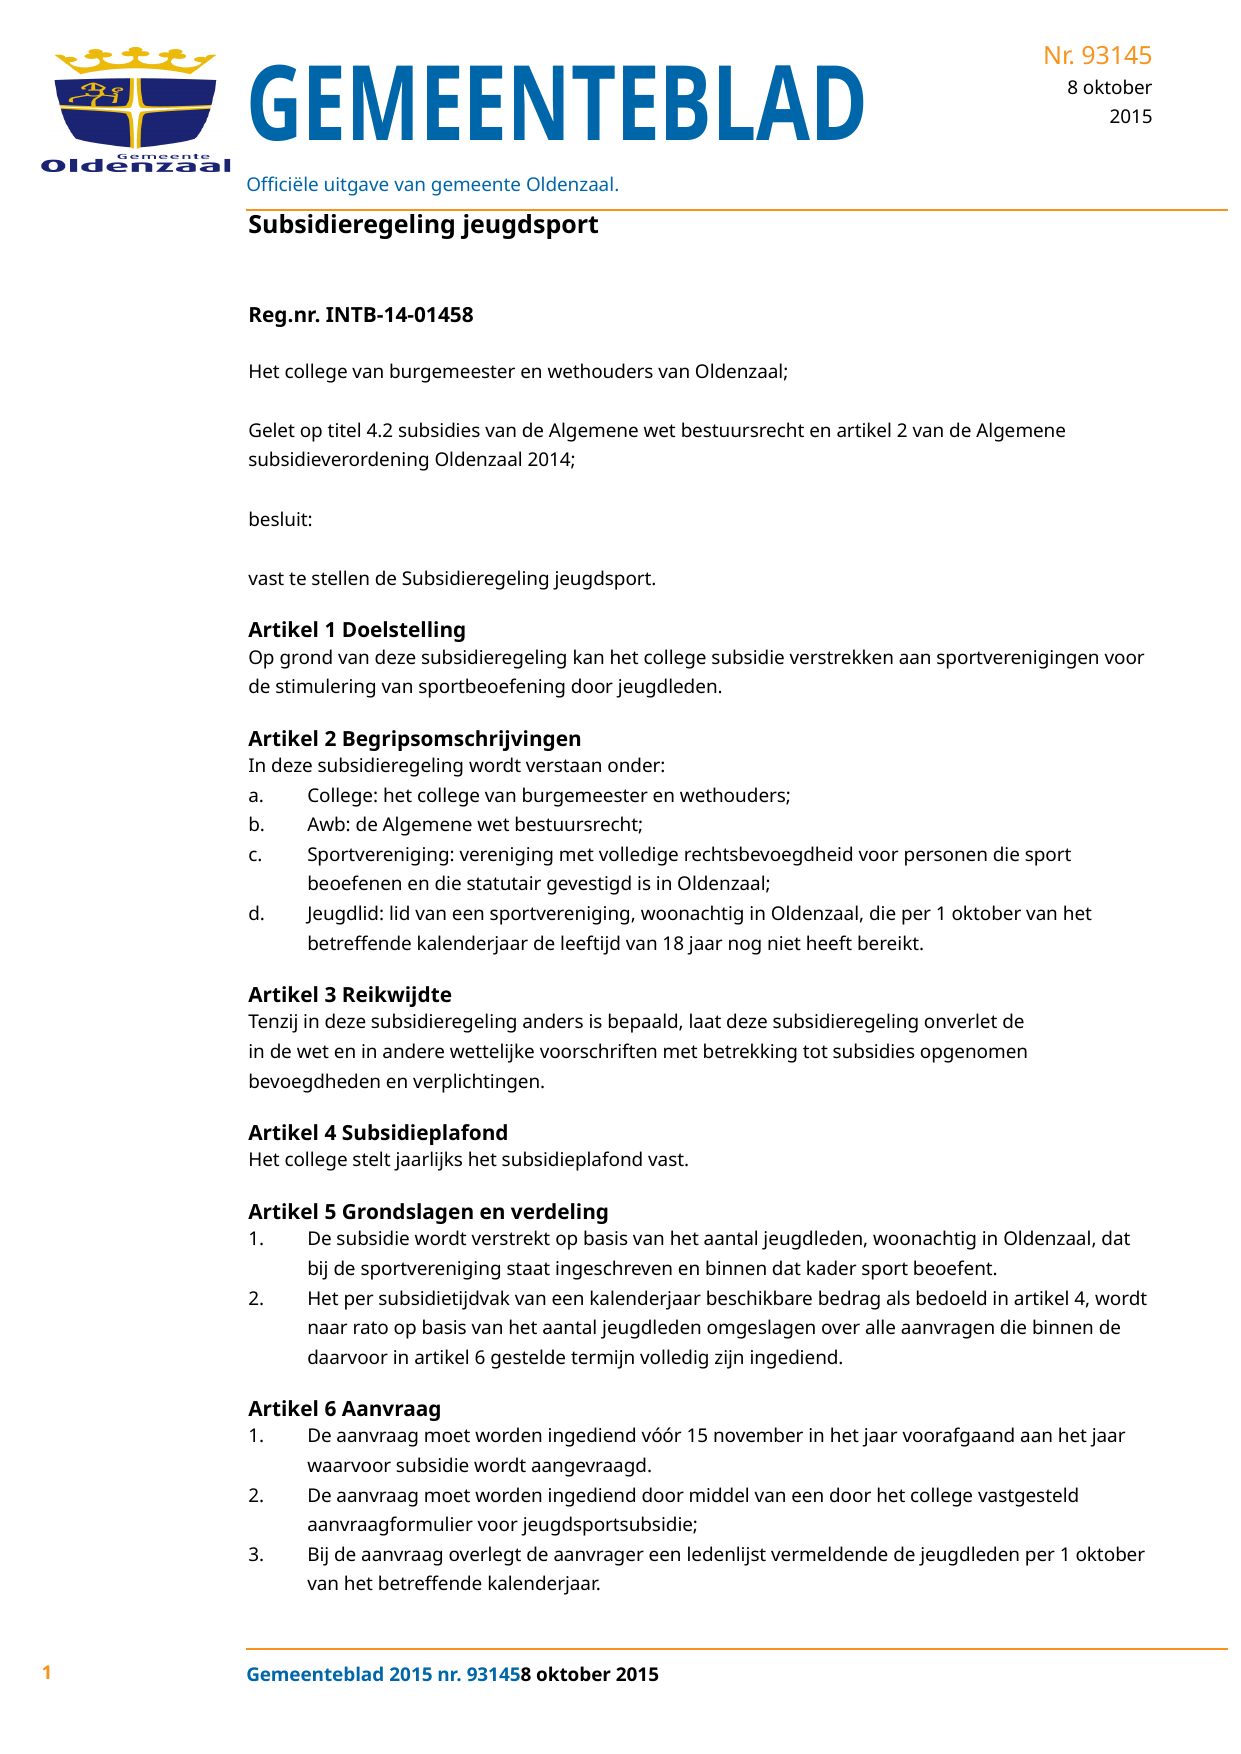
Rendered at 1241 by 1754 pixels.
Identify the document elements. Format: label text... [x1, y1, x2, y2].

list De subsidie wordt verstrekt op basis van het aantal jeugdleden, woonachtig in Oldenzaal, dat bij de sportvereniging staat ingeschreven en binnen dat kader sport beoefent. [248, 1226, 1152, 1281]
list Sportvereniging: vereniging met volledige rechtsbevoegdheid voor personen die sport beoefenen en die statutair gevestigd is in Oldenzaal; [248, 841, 1152, 896]
text Artikel 3 Reikwijdte [248, 980, 1152, 1009]
text besluit: [248, 506, 1152, 532]
text Op grond van deze subsidieregeling kan het college subsidie verstrekken aan sportverenigingen voor de stimulering van sportbeoefening door jeugdleden. [248, 644, 1152, 699]
picture [41, 47, 231, 172]
text Gelet op titel 4.2 subsidies van de Algemene wet bestuursrecht en artikel 2 van de Algemene subsidieverordening Oldenzaal 2014; [248, 417, 1152, 472]
text Het college van burgemeester en wethouders van Oldenzaal; [248, 358, 1152, 384]
text Het college stelt jaarlijks het subsidieplafond vast. [248, 1147, 1152, 1172]
list College: het college van burgemeester en wethouders; [248, 782, 1152, 808]
text Reg.nr. INTB-14-01458 [248, 300, 1152, 328]
text in de wet en in andere wettelijke voorschriften met betrekking tot subsidies opgenomen [248, 1038, 1152, 1064]
text In deze subsidieregeling wordt verstaan onder: [248, 752, 1152, 778]
text Artikel 4 Subsidieplafond [248, 1118, 1152, 1147]
list Awb: de Algemene wet bestuursrecht; [248, 811, 1152, 837]
text Tenzij in deze subsidieregeling anders is bepaald, laat deze subsidieregeling onverlet de [248, 1009, 1152, 1034]
text Artikel 2 Begripsomschrijvingen [248, 724, 1152, 752]
text bevoegdheden en verplichtingen. [248, 1068, 1152, 1093]
list De aanvraag moet worden ingediend door middel van een door het college vastgesteld aanvraagformulier voor jeugdsportsubsidie; [248, 1482, 1152, 1537]
text Artikel 1 Doelstelling [248, 615, 1152, 644]
text Artikel 5 Grondslagen en verdeling [248, 1197, 1152, 1226]
list Bij de aanvraag overlegt de aanvrager een ledenlijst vermeldende de jeugdleden per 1 oktober van het betreffende kalenderjaar. [248, 1541, 1152, 1596]
list Het per subsidietijdvak van een kalenderjaar beschikbare bedrag als bedoeld in artikel 4, wordt naar rato op basis van het aantal jeugdleden omgeslagen over alle aanvragen die binnen de daarvoor in artikel 6 gestelde termijn volledig zijn ingediend. [248, 1285, 1152, 1369]
list Jeugdlid: lid van een sportvereniging, woonachtig in Oldenzaal, die per 1 oktober van het betreffende kalenderjaar de leeftijd van 18 jaar nog niet heeft bereikt. [248, 900, 1152, 956]
list De aanvraag moet worden ingediend vóór 15 november in het jaar voorafgaand aan het jaar waarvoor subsidie wordt aangevraagd. [248, 1423, 1152, 1478]
text vast te stellen de Subsidieregeling jeugdsport. [248, 565, 1152, 591]
text Artikel 6 Aanvraag [248, 1394, 1152, 1423]
text Subsidieregeling jeugdsport [248, 211, 1152, 241]
